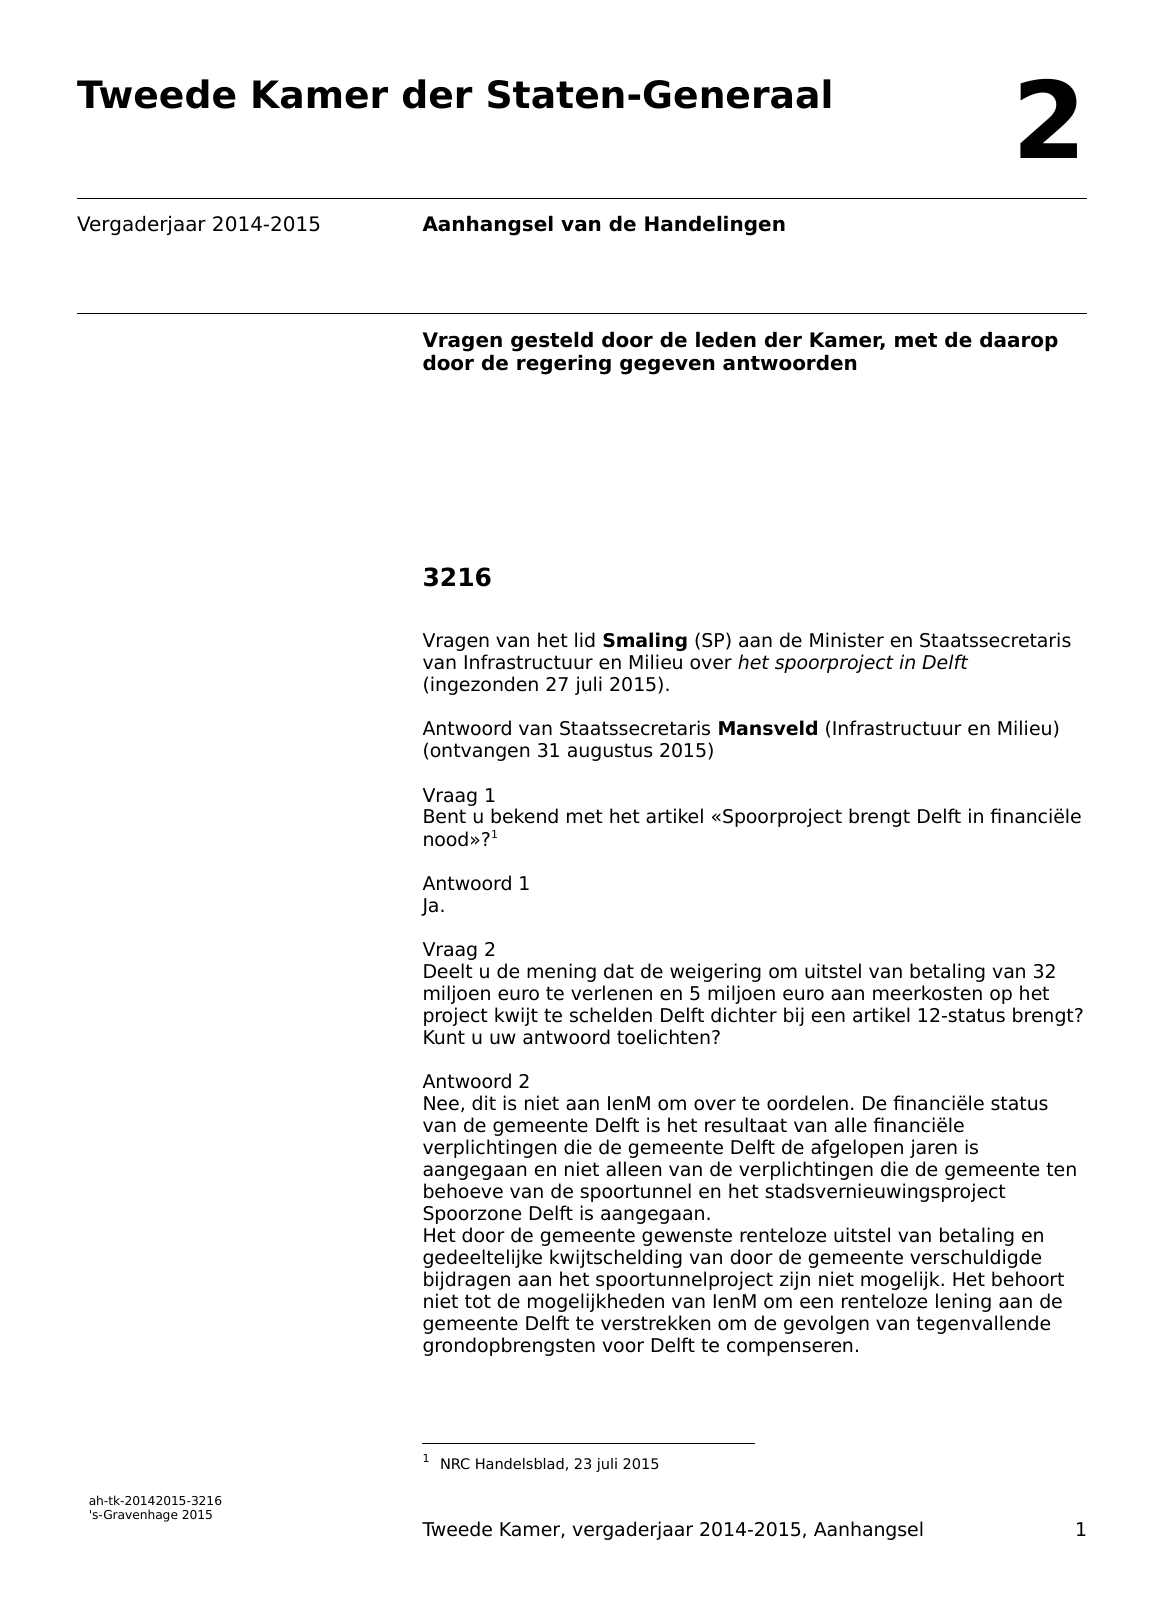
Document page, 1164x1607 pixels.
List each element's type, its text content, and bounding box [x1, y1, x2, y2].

text Ja. [422, 894, 1087, 917]
text Vraag 2 [422, 939, 1087, 961]
text ah-tk-20142015-3216 [88, 1494, 323, 1508]
table_cell Vergaderjaar 2014-2015 [77, 199, 422, 313]
table_cell Aanhangsel van de Handelingen [422, 199, 1087, 313]
text 3216 [422, 563, 1087, 592]
table_header Tweede Kamer der Staten-Generaal [77, 59, 886, 198]
text 's-Gravenhage 2015 [88, 1508, 323, 1522]
table_header 2 [886, 59, 1087, 198]
table_cell [77, 314, 422, 375]
text Vraag 1 [422, 784, 1087, 806]
text Deelt u de mening dat de weigering om uitstel van betaling van 32 miljoen euro te verlenen en 5 miljoen euro aan meerkosten op het project kwijt te schelden Delft dichter bij een artikel 12-status brengt? Kunt u uw antwoord toelichten? [422, 961, 1087, 1049]
text Vragen van het lid Smaling (SP) aan de Minister en Staatssecretaris van Infrastructuur en Milieu over het spoorproject in Delft (ingezonden 27 juli 2015). [422, 630, 1087, 696]
text Het door de gemeente gewenste renteloze uitstel van betaling en gedeeltelijke kwijtschelding van door de gemeente verschuldigde bijdragen aan het spoortunnelproject zijn niet mogelijk. Het behoort niet tot de mogelijkheden van IenM om een renteloze lening aan de gemeente Delft te verstrekken om de gevolgen van tegenvallende grondopbrengsten voor Delft te compenseren. [422, 1225, 1087, 1357]
text Nee, dit is niet aan IenM om over te oordelen. De financiële status van de gemeente Delft is het resultaat van alle financiële verplichtingen die de gemeente Delft de afgelopen jaren is aangegaan en niet alleen van de verplichtingen die de gemeente ten behoeve van de spoortunnel en het stadsvernieuwingsproject Spoorzone Delft is aangegaan. [422, 1093, 1087, 1225]
text NRC Handelsblad, 23 juli 2015 [422, 1452, 1087, 1474]
text Bent u bekend met het artikel «Spoorproject brengt Delft in financiële nood»? [422, 806, 1087, 850]
text Antwoord 2 [422, 1071, 1087, 1093]
text Antwoord van Staatssecretaris Mansveld (Infrastructuur en Milieu) (ontvangen 31 augustus 2015) [422, 718, 1087, 762]
text Antwoord 1 [422, 873, 1087, 894]
table_cell Vragen gesteld door de leden der Kamer, met de daarop door de regering gegeven antwoorden [422, 314, 1087, 375]
